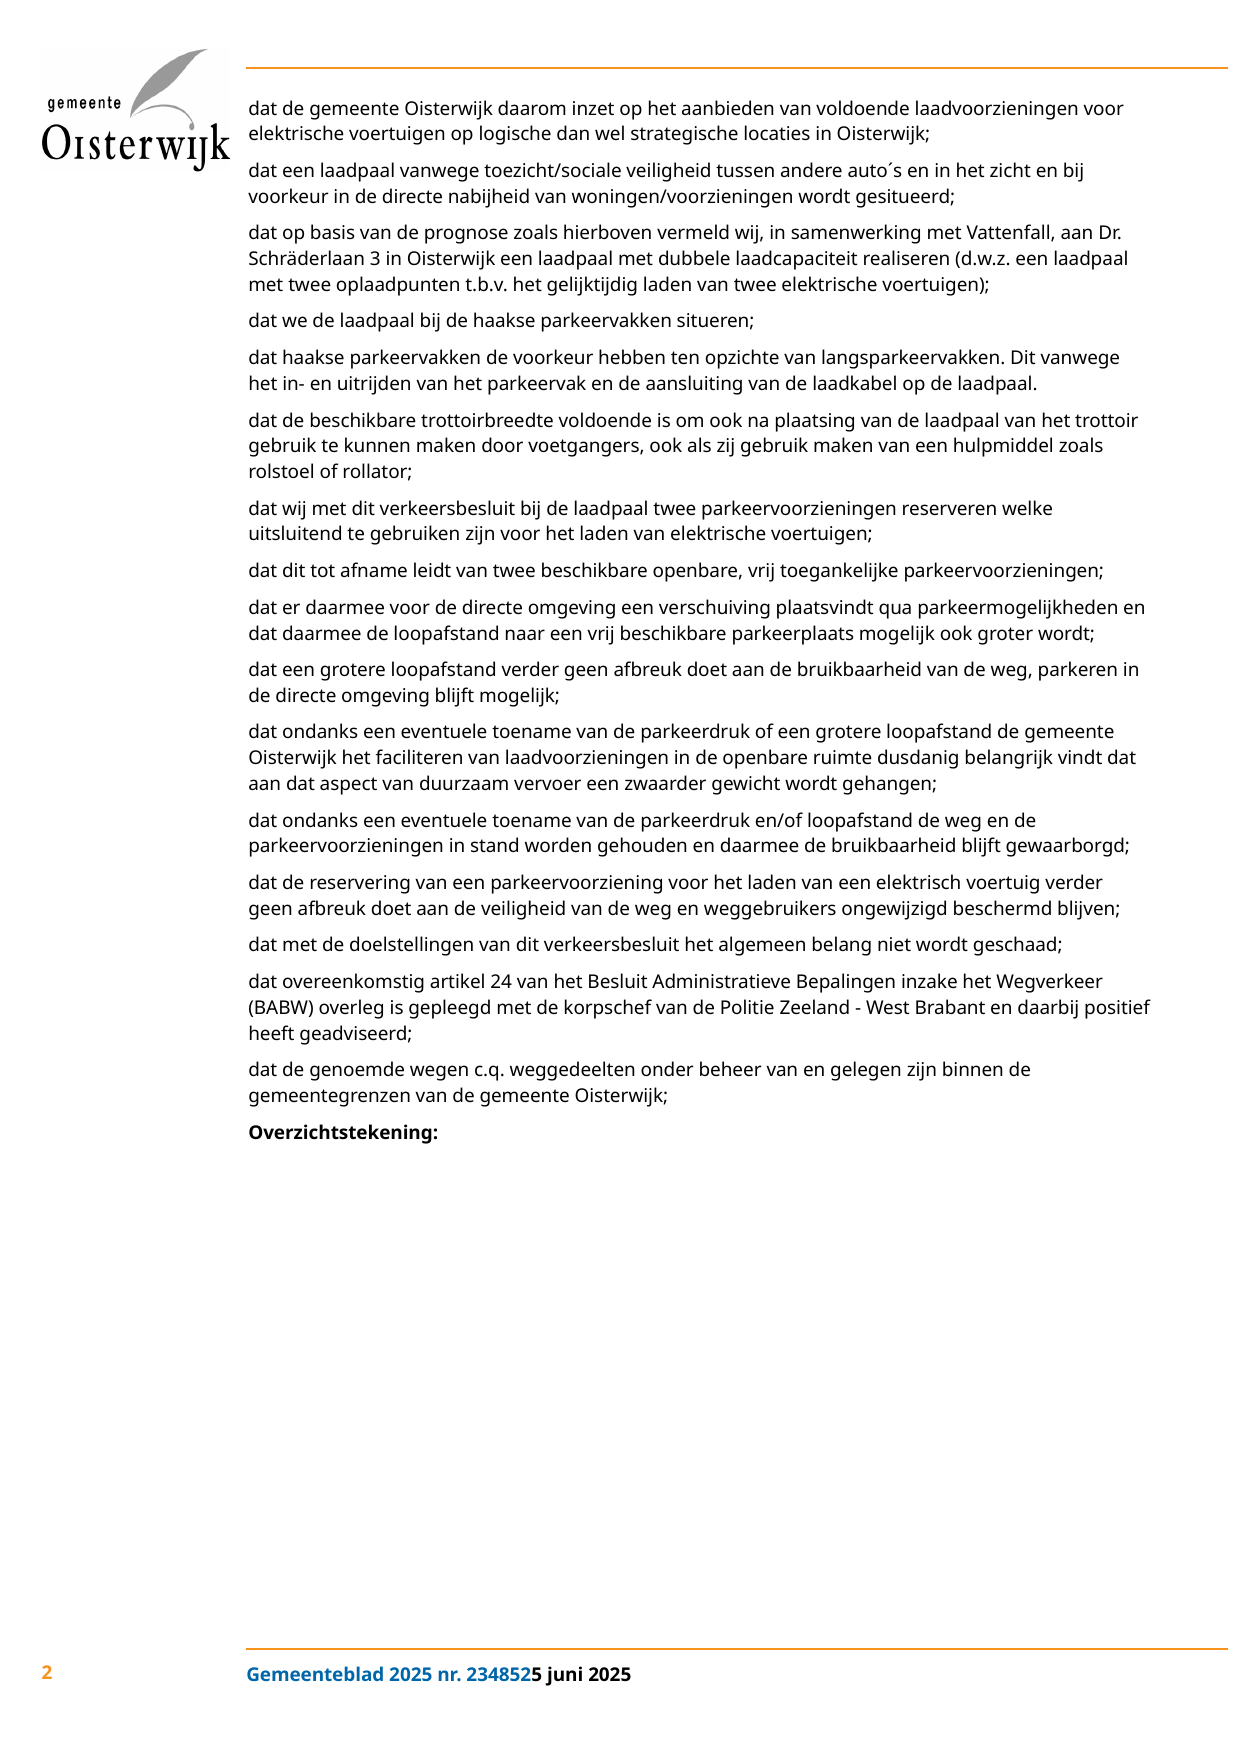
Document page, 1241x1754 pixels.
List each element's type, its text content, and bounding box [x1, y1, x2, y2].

text dat op basis van de prognose zoals hierboven vermeld wij, in samenwerking met Vattenfall, aan Dr. Schräderlaan 3 in Oisterwijk een laadpaal met dubbele laadcapaciteit realiseren (d.w.z. een laadpaal met twee oplaadpunten t.b.v. het gelijktijdig laden van twee elektrische voertuigen); [248, 219, 1152, 297]
text dat er daarmee voor de directe omgeving een verschuiving plaatsvindt qua parkeermogelijkheden en dat daarmee de loopafstand naar een vrij beschikbare parkeerplaats mogelijk ook groter wordt; [248, 594, 1152, 645]
text dat een laadpaal vanwege toezicht/sociale veiligheid tussen andere auto´s en in het zicht en bij voorkeur in de directe nabijheid van woningen/voorzieningen wordt gesitueerd; [248, 157, 1152, 209]
picture [41, 47, 231, 172]
text Overzichtstekening: [248, 1119, 1152, 1144]
text dat de beschikbare trottoirbreedte voldoende is om ook na plaatsing van de laadpaal van het trottoir gebruik te kunnen maken door voetgangers, ook als zij gebruik maken van een hulpmiddel zoals rolstoel of rollator; [248, 407, 1152, 484]
text dat we de laadpaal bij de haakse parkeervakken situeren; [248, 308, 1152, 333]
text dat met de doelstellingen van dit verkeersbesluit het algemeen belang niet wordt geschaad; [248, 932, 1152, 957]
text dat de genoemde wegen c.q. weggedeelten onder beheer van en gelegen zijn binnen de gemeentegrenzen van de gemeente Oisterwijk; [248, 1056, 1152, 1108]
text dat de reservering van een parkeervoorziening voor het laden van een elektrisch voertuig verder geen afbreuk doet aan de veiligheid van de weg en weggebruikers ongewijzigd beschermd blijven; [248, 869, 1152, 921]
text dat wij met dit verkeersbesluit bij de laadpaal twee parkeervoorzieningen reserveren welke uitsluitend te gebruiken zijn voor het laden van elektrische voertuigen; [248, 495, 1152, 546]
text dat ondanks een eventuele toename van de parkeerdruk en/of loopafstand de weg en de parkeervoorzieningen in stand worden gehouden en daarmee de bruikbaarheid blijft gewaarborgd; [248, 807, 1152, 858]
text dat een grotere loopafstand verder geen afbreuk doet aan de bruikbaarheid van de weg, parkeren in de directe omgeving blijft mogelijk; [248, 656, 1152, 708]
text dat ondanks een eventuele toename van de parkeerdruk of een grotere loopafstand de gemeente Oisterwijk het faciliteren van laadvoorzieningen in de openbare ruimte dusdanig belangrijk vindt dat aan dat aspect van duurzaam vervoer een zwaarder gewicht wordt gehangen; [248, 719, 1152, 796]
text dat de gemeente Oisterwijk daarom inzet op het aanbieden van voldoende laadvoorzieningen voor elektrische voertuigen op logische dan wel strategische locaties in Oisterwijk; [248, 95, 1152, 146]
text dat dit tot afname leidt van twee beschikbare openbare, vrij toegankelijke parkeervoorzieningen; [248, 557, 1152, 583]
text dat haakse parkeervakken de voorkeur hebben ten opzichte van langsparkeervakken. Dit vanwege het in- en uitrijden van het parkeervak en de aansluiting van de laadkabel op de laadpaal. [248, 344, 1152, 396]
text dat overeenkomstig artikel 24 van het Besluit Administratieve Bepalingen inzake het Wegverkeer (BABW) overleg is gepleegd met de korpschef van de Politie Zeeland - West Brabant en daarbij positief heeft geadviseerd; [248, 968, 1152, 1046]
